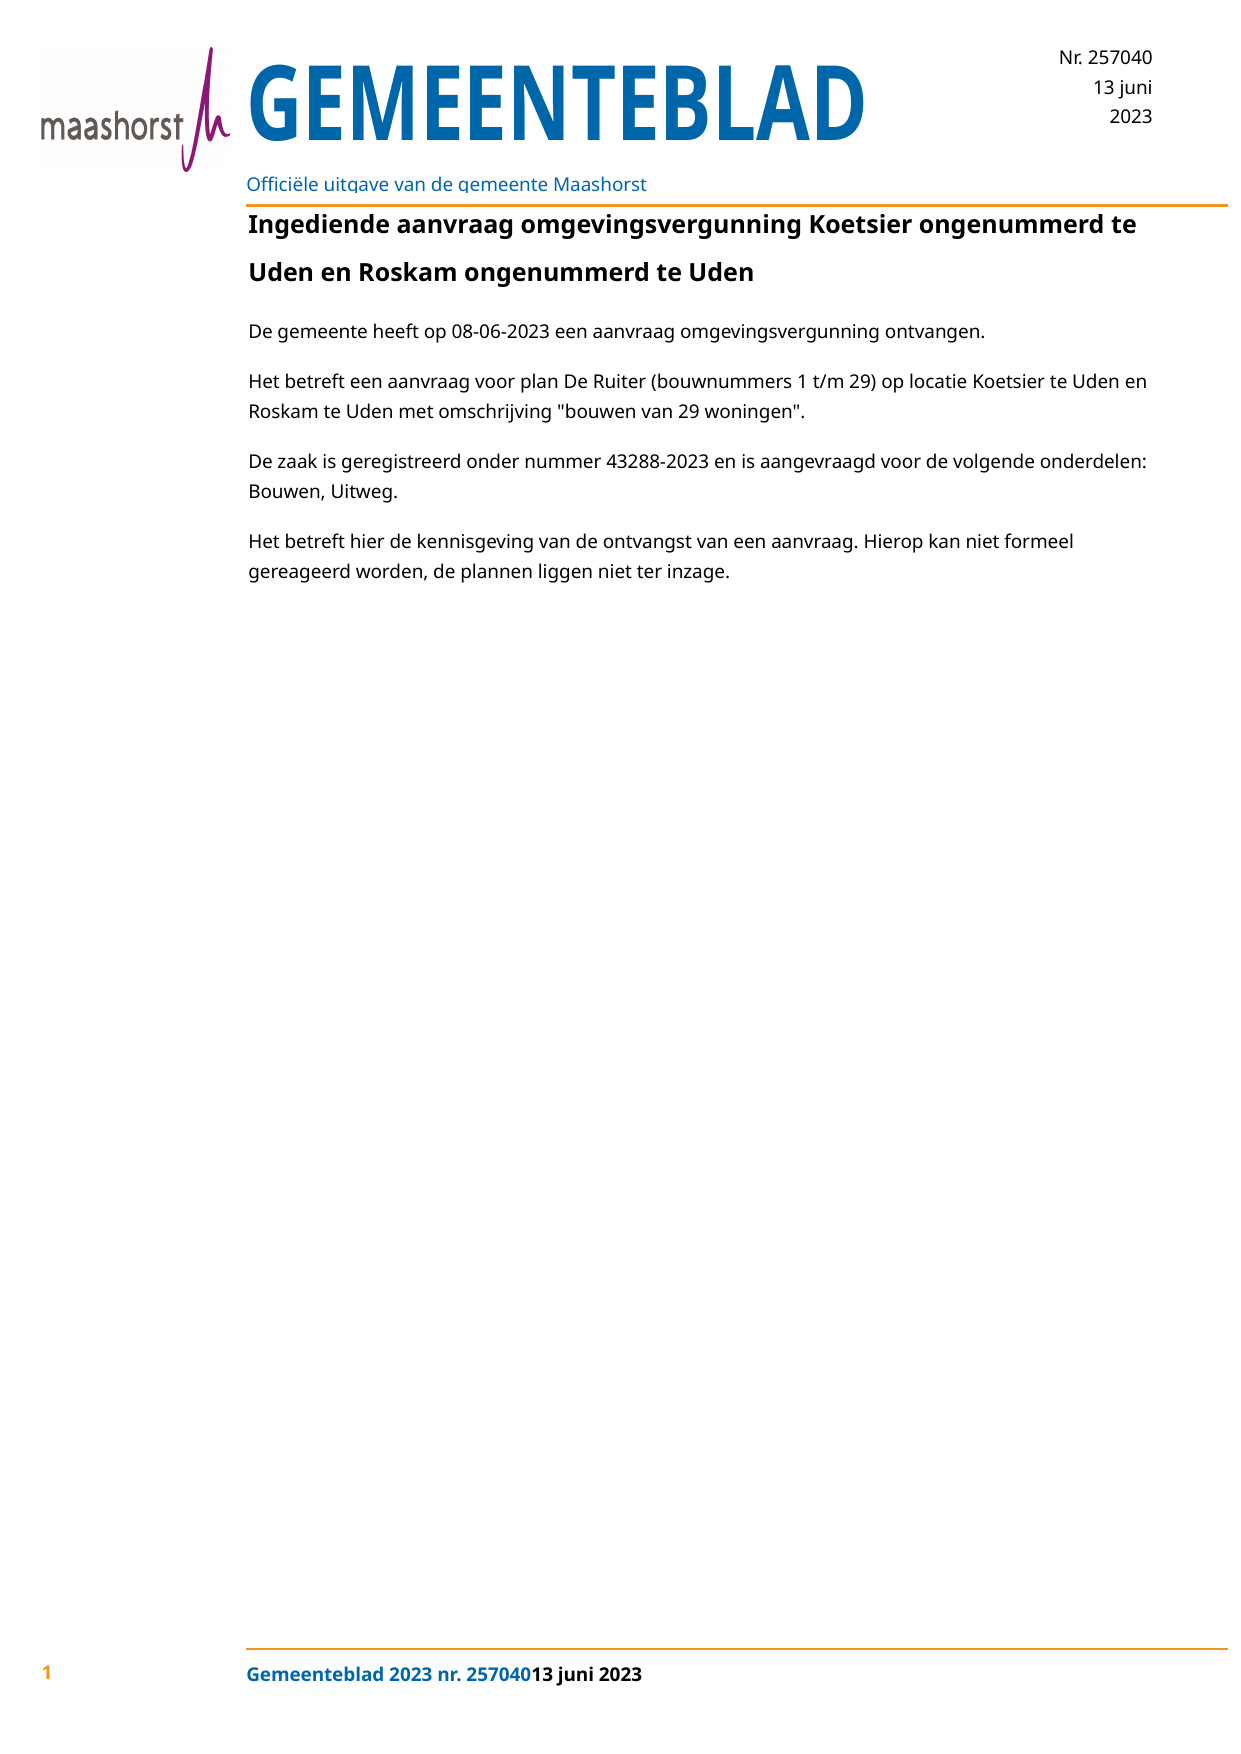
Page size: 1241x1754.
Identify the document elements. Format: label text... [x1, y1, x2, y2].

text De zaak is geregistreerd onder nummer 43288-2023 en is aangevraagd voor de volgende onderdelen: Bouwen, Uitweg. [248, 448, 1152, 504]
text Het betreft hier de kennisgeving van de ontvangst van een aanvraag. Hierop kan niet formeel gereageerd worden, de plannen liggen niet ter inzage. [248, 528, 1152, 584]
text Ingediende aanvraag omgevingsvergunning Koetsier ongenummerd te Uden en Roskam ongenummerd te Uden [248, 207, 1152, 288]
text Het betreft een aanvraag voor plan De Ruiter (bouwnummers 1 t/m 29) op locatie Koetsier te Uden en Roskam te Uden met omschrijving "bouwen van 29 woningen". [248, 368, 1152, 424]
picture [41, 47, 231, 172]
text De gemeente heeft op 08-06-2023 een aanvraag omgevingsvergunning ontvangen. [248, 318, 1152, 344]
